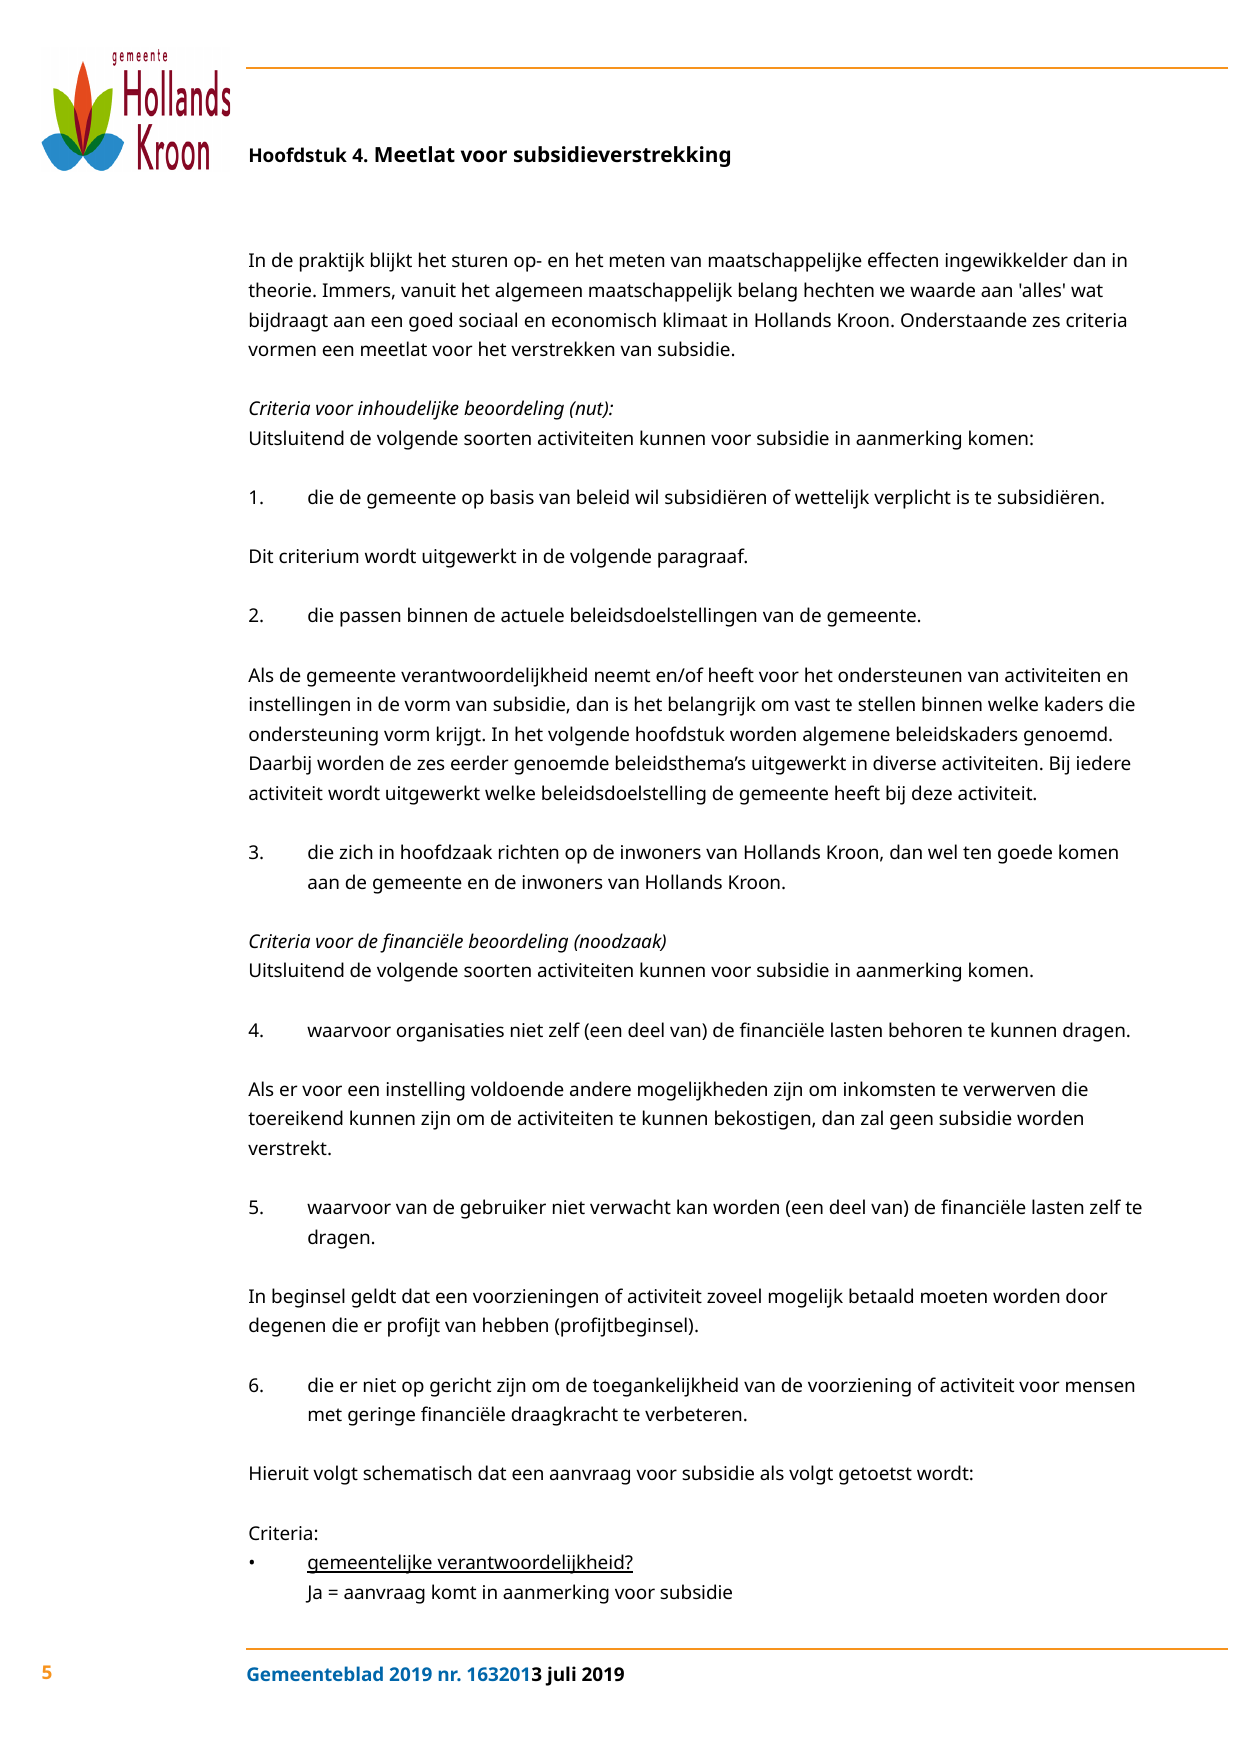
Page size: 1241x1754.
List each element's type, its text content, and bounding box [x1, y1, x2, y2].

text Als de gemeente verantwoordelijkheid neemt en/of heeft voor het ondersteunen van activiteiten en instellingen in de vorm van subsidie, dan is het belangrijk om vast te stellen binnen welke kaders die ondersteuning vorm krijgt. In het volgende hoofdstuk worden algemene beleidskaders genoemd. Daarbij worden de zes eerder genoemde beleidsthema’s uitgewerkt in diverse activiteiten. Bij iedere activiteit wordt uitgewerkt welke beleidsdoelstelling de gemeente heeft bij deze activiteit. [248, 662, 1152, 806]
list die er niet op gericht zijn om de toegankelijkheid van de voorziening of activiteit voor mensen met geringe financiële draagkracht te verbeteren. [248, 1372, 1152, 1427]
list waarvoor van de gebruiker niet verwacht kan worden (een deel van) de financiële lasten zelf te dragen. [248, 1194, 1152, 1250]
text Uitsluitend de volgende soorten activiteiten kunnen voor subsidie in aanmerking komen. [248, 958, 1152, 983]
picture [41, 47, 231, 172]
list Ja = aanvraag komt in aanmerking voor subsidie [248, 1579, 1152, 1605]
text In de praktijk blijkt het sturen op- en het meten van maatschappelijke effecten ingewikkelder dan in theorie. Immers, vanuit het algemeen maatschappelijk belang hechten we waarde aan 'alles' wat bijdraagt aan een goed sociaal en economisch klimaat in Hollands Kroon. Onderstaande zes criteria vormen een meetlat voor het verstrekken van subsidie. [248, 248, 1152, 362]
text In beginsel geldt dat een voorzieningen of activiteit zoveel mogelijk betaald moeten worden door degenen die er profijt van hebben (profijtbeginsel). [248, 1283, 1152, 1338]
text Uitsluitend de volgende soorten activiteiten kunnen voor subsidie in aanmerking komen: [248, 425, 1152, 451]
list die de gemeente op basis van beleid wil subsidiëren of wettelijk verplicht is te subsidiëren. [248, 484, 1152, 510]
text Criteria voor inhoudelijke beoordeling (nut): [248, 396, 1152, 421]
list die passen binnen de actuele beleidsdoelstellingen van de gemeente. [248, 603, 1152, 628]
text Criteria: [248, 1520, 1152, 1546]
text Dit criterium wordt uitgewerkt in de volgende paragraaf. [248, 543, 1152, 569]
text Als er voor een instelling voldoende andere mogelijkheden zijn om inkomsten te verwerven die toereikend kunnen zijn om de activiteiten te kunnen bekostigen, dan zal geen subsidie worden verstrekt. [248, 1076, 1152, 1161]
list waarvoor organisaties niet zelf (een deel van) de financiële lasten behoren te kunnen dragen. [248, 1017, 1152, 1043]
text Hoofdstuk 4. Meetlat voor subsidieverstrekking [248, 140, 1152, 169]
text Criteria voor de financiële beoordeling (noodzaak) [248, 928, 1152, 954]
list die zich in hoofdzaak richten op de inwoners van Hollands Kroon, dan wel ten goede komen aan de gemeente en de inwoners van Hollands Kroon. [248, 839, 1152, 895]
list gemeentelijke verantwoordelijkheid? [248, 1549, 1152, 1575]
text Hieruit volgt schematisch dat een aanvraag voor subsidie als volgt getoetst wordt: [248, 1461, 1152, 1486]
